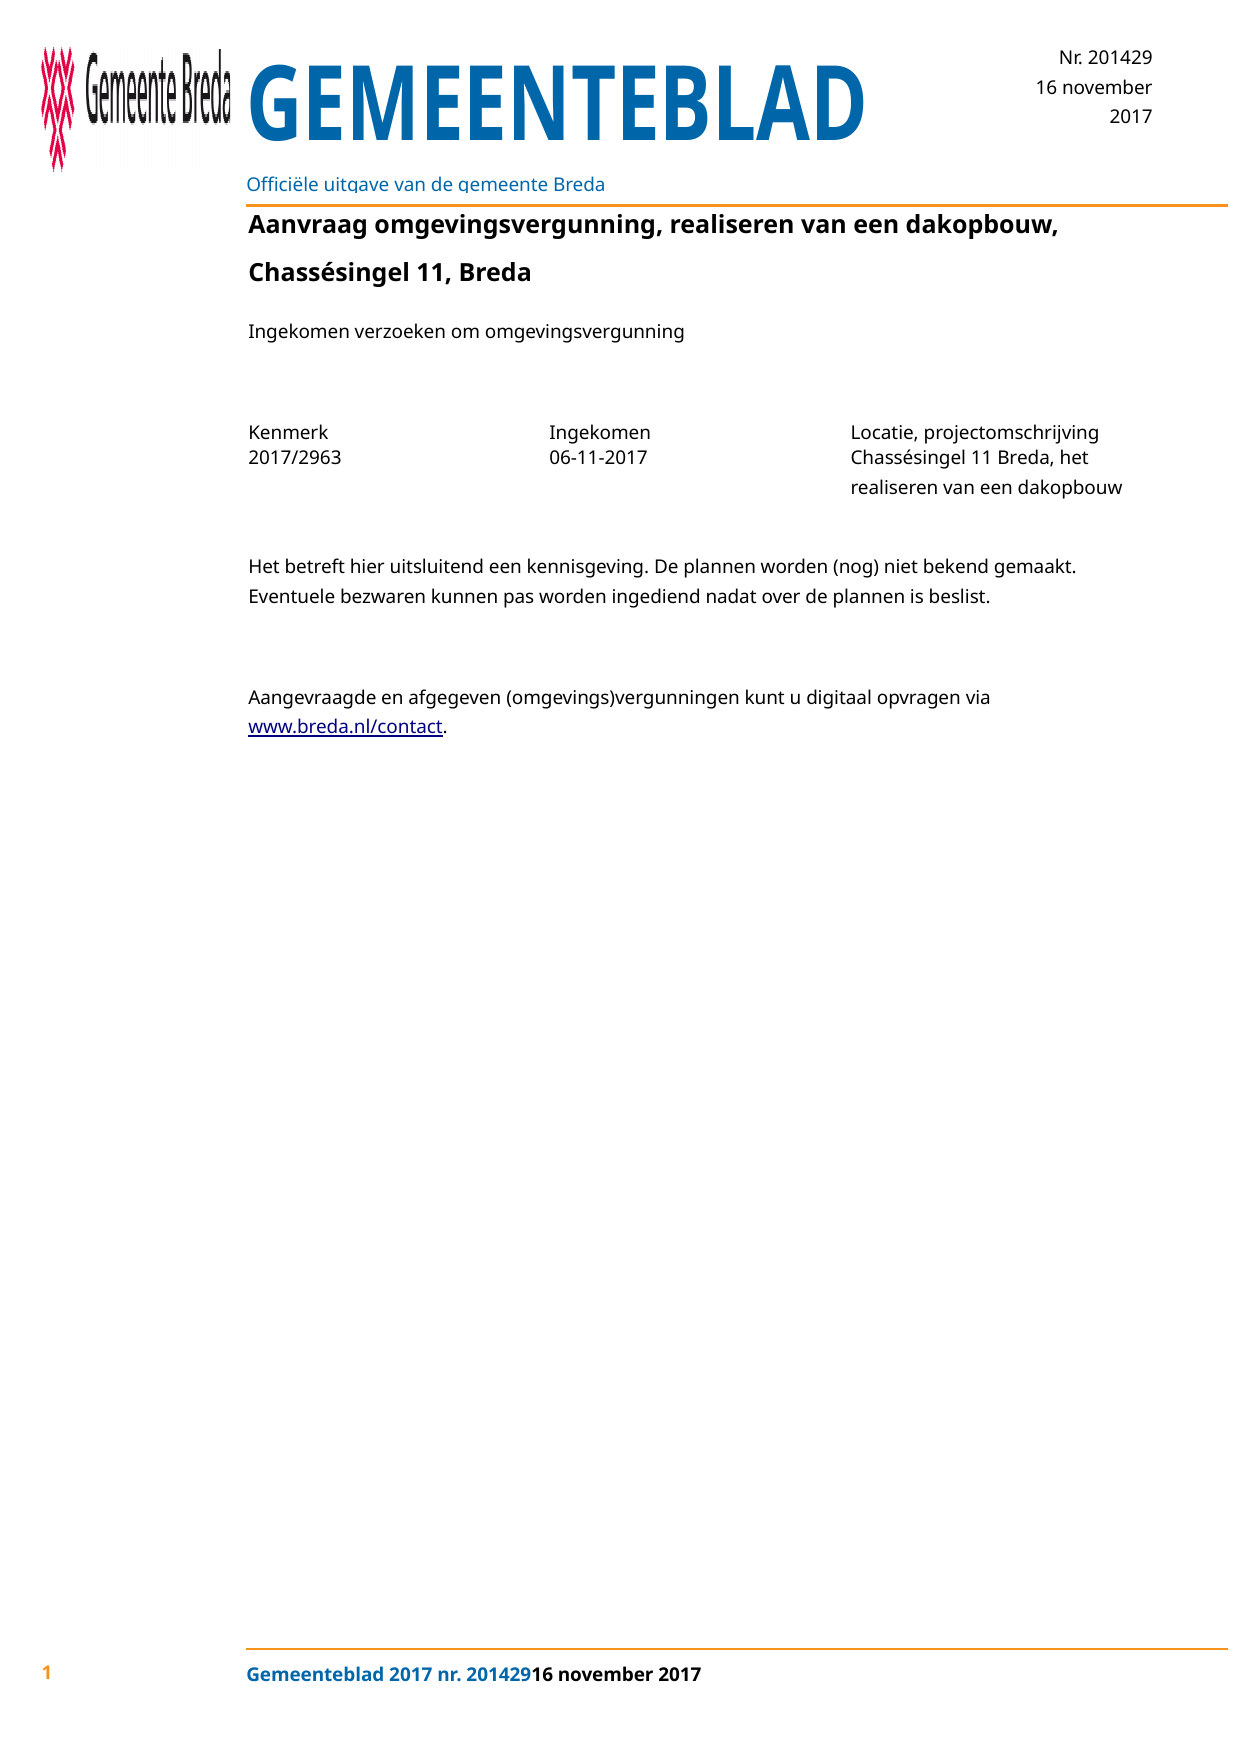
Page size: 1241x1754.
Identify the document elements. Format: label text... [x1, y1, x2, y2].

table_header Kenmerk [248, 419, 549, 444]
table_cell 2017/2963 [248, 445, 549, 500]
text Aangevraagde en afgegeven (omgevings)vergunningen kunt u digitaal opvragen via www.breda.nl/contact. [248, 684, 1152, 739]
text Ingekomen verzoeken om omgevingsvergunning [248, 318, 1152, 344]
table_cell Chassésingel 11 Breda, het realiseren van een dakopbouw [850, 445, 1152, 500]
picture [41, 47, 231, 172]
text Het betreft hier uitsluitend een kennisgeving. De plannen worden (nog) niet bekend gemaakt. Eventuele bezwaren kunnen pas worden ingediend nadat over de plannen is beslist. [248, 553, 1152, 609]
table_cell 06-11-2017 [549, 445, 850, 500]
text Aanvraag omgevingsvergunning, realiseren van een dakopbouw, Chassésingel 11, Breda [248, 207, 1152, 288]
table_header Locatie, projectomschrijving [850, 419, 1152, 444]
table_header Ingekomen [549, 419, 850, 444]
